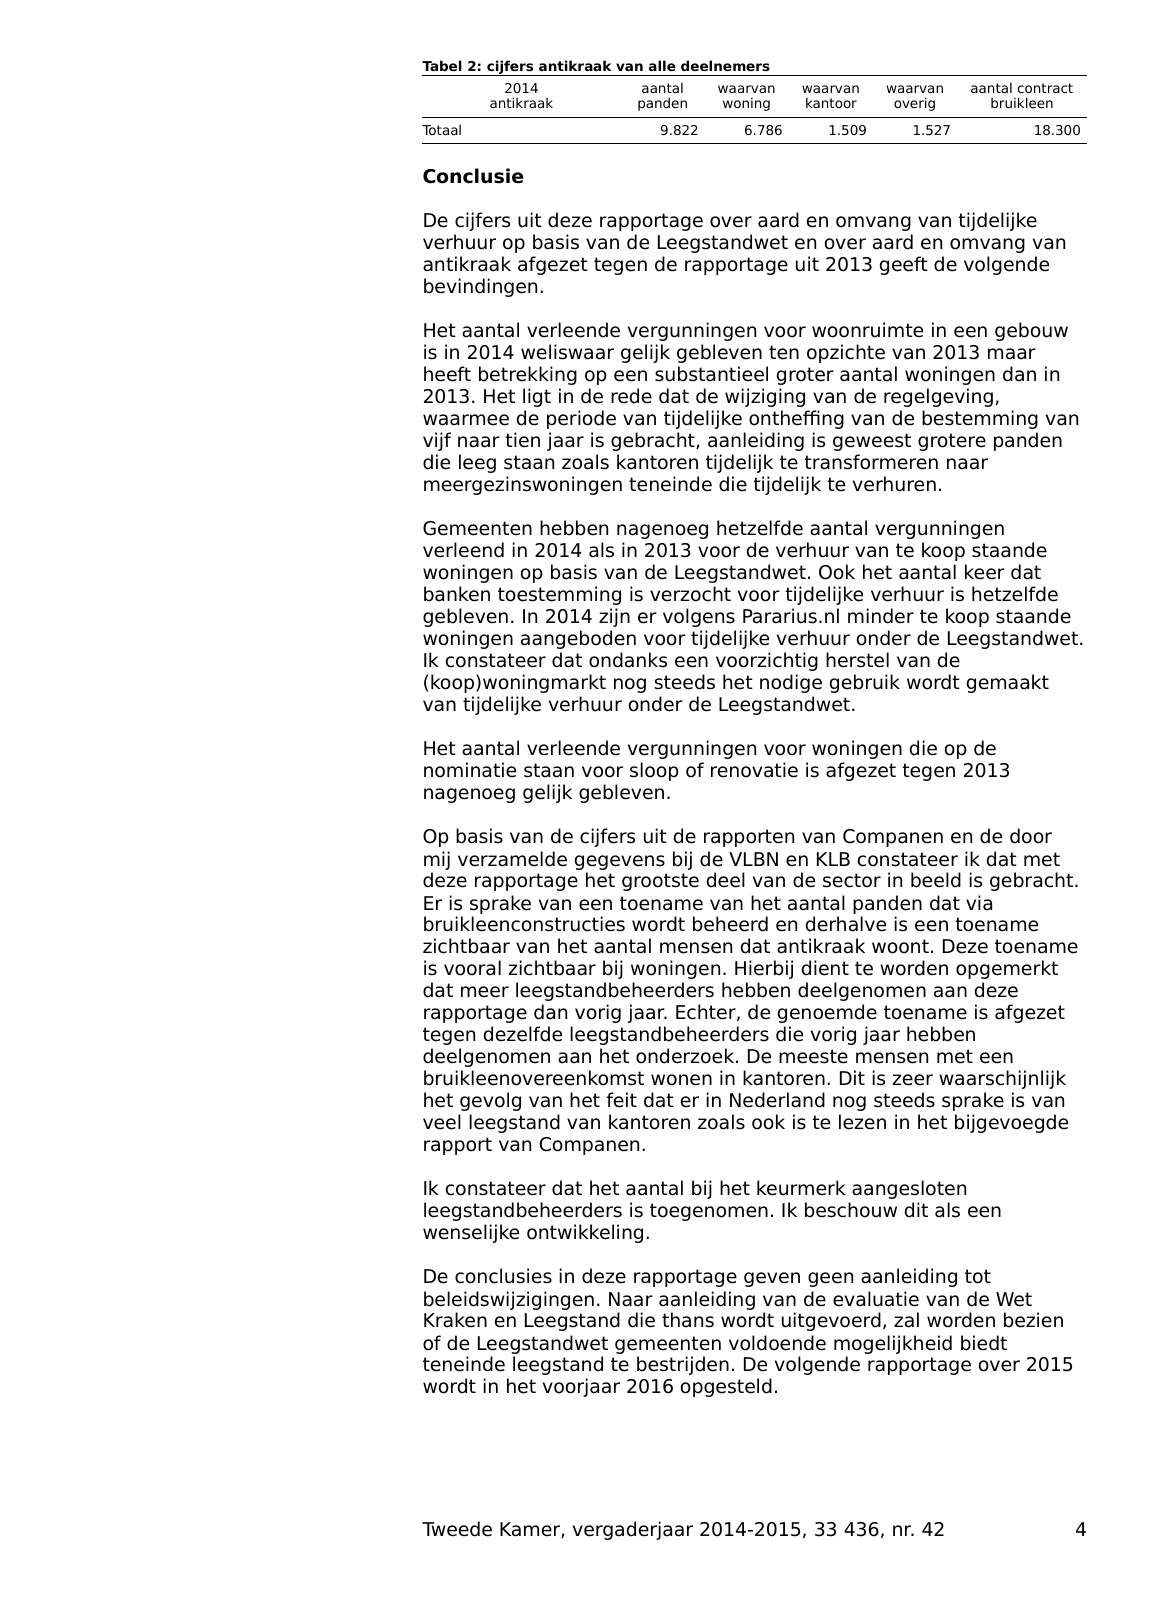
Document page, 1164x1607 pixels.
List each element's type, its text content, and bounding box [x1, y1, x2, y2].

table_cell waarvan kantoor [789, 76, 873, 117]
table_cell 6.786 [705, 118, 788, 143]
text Gemeenten hebben nagenoeg hetzelfde aantal vergunningen verleend in 2014 als in 2013 voor de verhuur van te koop staande woningen op basis van de Leegstandwet. Ook het aantal keer dat banken toestemming is verzocht voor tijdelijke verhuur is hetzelfde gebleven. In 2014 zijn er volgens Pararius.nl minder te koop staande woningen aangeboden voor tijdelijke verhuur onder de Leegstandwet. Ik constateer dat ondanks een voorzichtig herstel van de (koop)woningmarkt nog steeds het nodige gebruik wordt gemaakt van tijdelijke verhuur onder de Leegstandwet. [422, 518, 1087, 716]
text Op basis van de cijfers uit de rapporten van Companen en de door mij verzamelde gegevens bij de VLBN en KLB constateer ik dat met deze rapportage het grootste deel van de sector in beeld is gebracht. Er is sprake van een toename van het aantal panden dat via bruikleenconstructies wordt beheerd en derhalve is een toename zichtbaar van het aantal mensen dat antikraak woont. Deze toename is vooral zichtbaar bij woningen. Hierbij dient te worden opgemerkt dat meer leegstandbeheerders hebben deelgenomen aan deze rapportage dan vorig jaar. Echter, de genoemde toename is afgezet tegen dezelfde leegstandbeheerders die vorig jaar hebben deelgenomen aan het onderzoek. De meeste mensen met een bruikleenovereenkomst wonen in kantoren. Dit is zeer waarschijnlijk het gevolg van het feit dat er in Nederland nog steeds sprake is van veel leegstand van kantoren zoals ook is te lezen in het bijgevoegde rapport van Companen. [422, 826, 1087, 1156]
table_cell 1.509 [789, 118, 873, 143]
table_cell Totaal [422, 118, 620, 143]
table_cell 2014 antikraak [422, 76, 620, 117]
table_cell 1.527 [873, 118, 957, 143]
table_cell 9.822 [620, 118, 704, 143]
table_header Tabel 2: cijfers antikraak van alle deelnemers [422, 59, 1087, 75]
subtitle Conclusie [422, 166, 1087, 188]
table_cell waarvan overig [873, 76, 957, 117]
table_cell aantal contract bruikleen [957, 76, 1087, 117]
text De cijfers uit deze rapportage over aard en omvang van tijdelijke verhuur op basis van de Leegstandwet en over aard en omvang van antikraak afgezet tegen de rapportage uit 2013 geeft de volgende bevindingen. [422, 210, 1087, 298]
table_cell 18.300 [957, 118, 1087, 143]
table_cell aantal panden [620, 76, 704, 117]
text Ik constateer dat het aantal bij het keurmerk aangesloten leegstandbeheerders is toegenomen. Ik beschouw dit als een wenselijke ontwikkeling. [422, 1178, 1087, 1244]
text De conclusies in deze rapportage geven geen aanleiding tot beleidswijzigingen. Naar aanleiding van de evaluatie van de Wet Kraken en Leegstand die thans wordt uitgevoerd, zal worden bezien of de Leegstandwet gemeenten voldoende mogelijkheid biedt teneinde leegstand te bestrijden. De volgende rapportage over 2015 wordt in het voorjaar 2016 opgesteld. [422, 1266, 1087, 1398]
text Het aantal verleende vergunningen voor woonruimte in een gebouw is in 2014 weliswaar gelijk gebleven ten opzichte van 2013 maar heeft betrekking op een substantieel groter aantal woningen dan in 2013. Het ligt in de rede dat de wijziging van de regelgeving, waarmee de periode van tijdelijke ontheffing van de bestemming van vijf naar tien jaar is gebracht, aanleiding is geweest grotere panden die leeg staan zoals kantoren tijdelijk te transformeren naar meergezinswoningen teneinde die tijdelijk te verhuren. [422, 320, 1087, 496]
text Het aantal verleende vergunningen voor woningen die op de nominatie staan voor sloop of renovatie is afgezet tegen 2013 nagenoeg gelijk gebleven. [422, 738, 1087, 804]
table_cell waarvan woning [705, 76, 788, 117]
